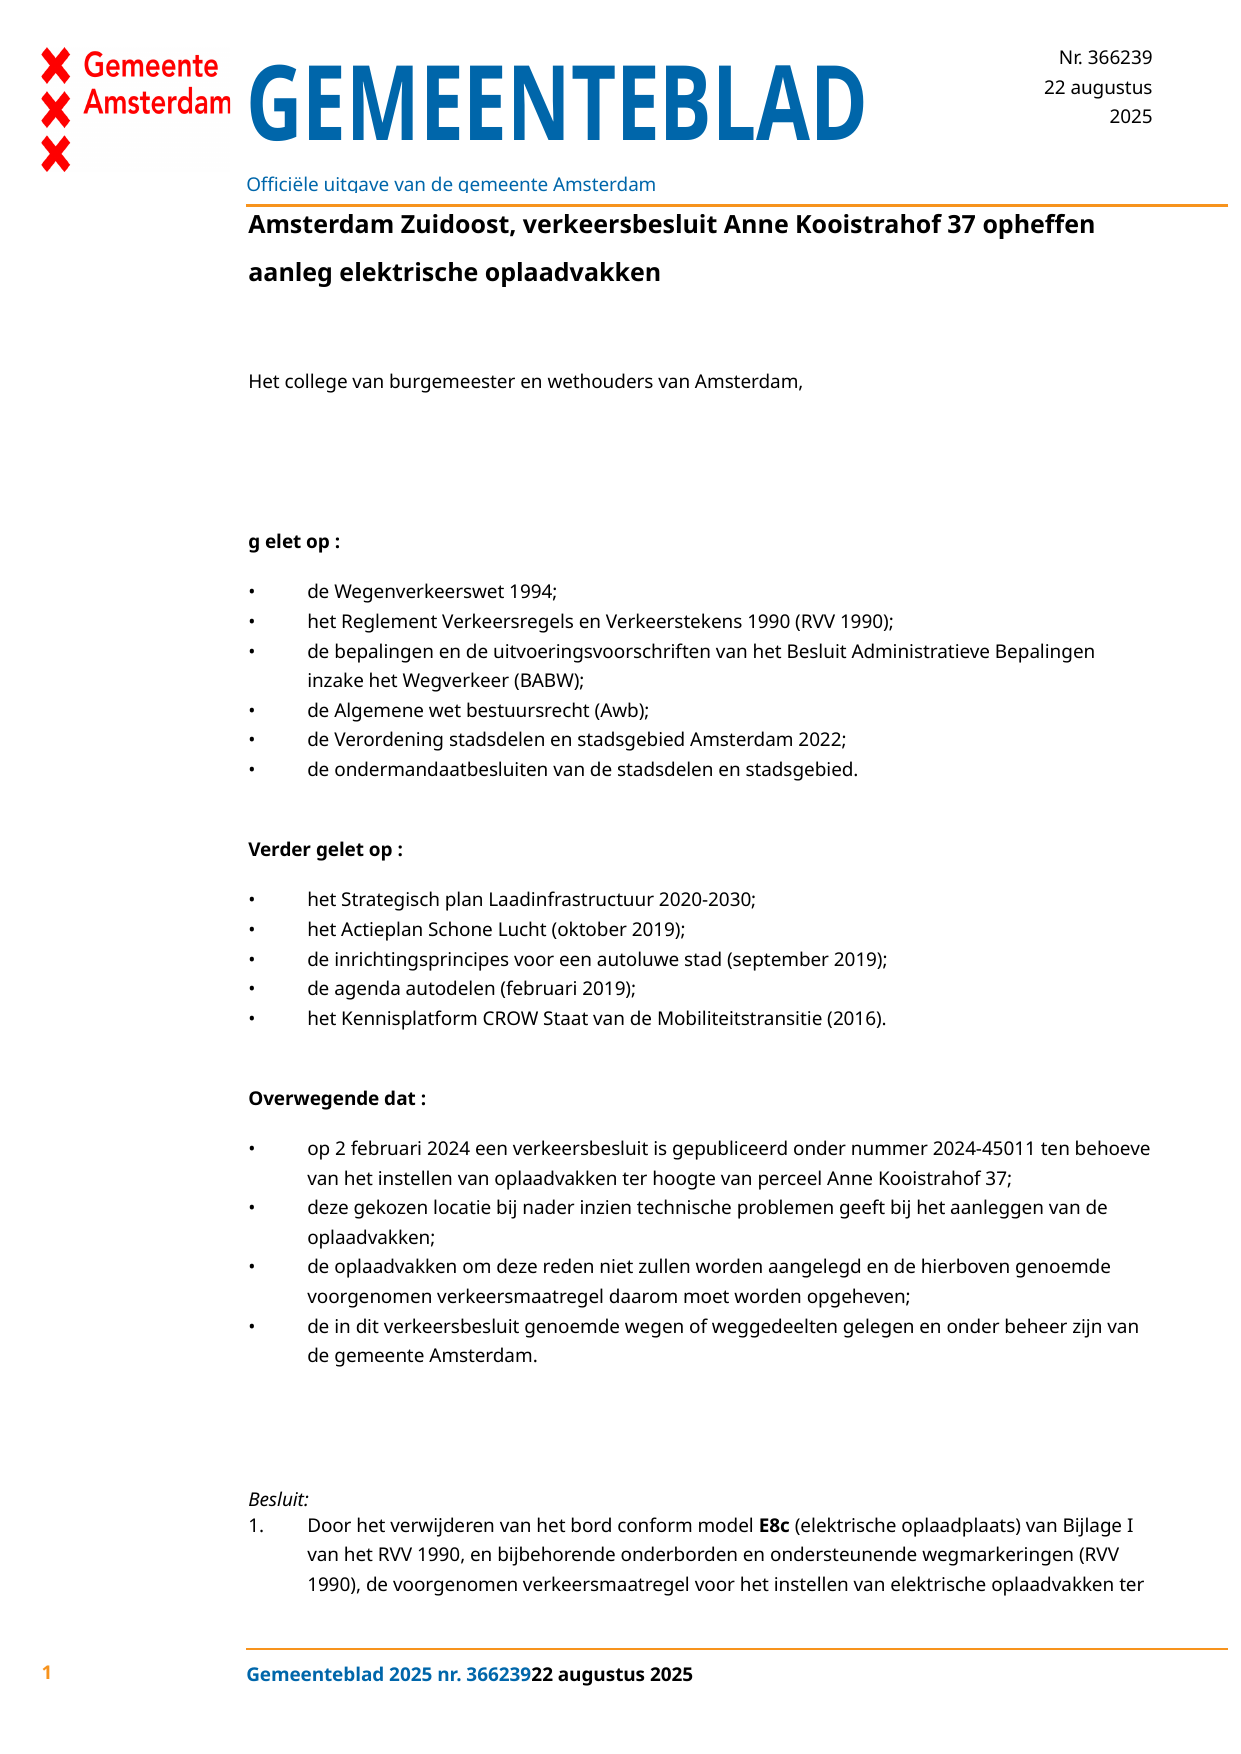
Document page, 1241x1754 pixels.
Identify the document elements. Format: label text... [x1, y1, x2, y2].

list op 2 februari 2024 een verkeersbesluit is gepubliceerd onder nummer 2024-45011 ten behoeve van het instellen van oplaadvakken ter hoogte van perceel Anne Kooistrahof 37; [248, 1135, 1152, 1191]
text Besluit: [248, 1486, 1152, 1512]
text Overwegende dat : [248, 1085, 1152, 1111]
list de Wegenverkeerswet 1994; [248, 579, 1152, 604]
list deze gekozen locatie bij nader inzien technische problemen geeft bij het aanleggen van de oplaadvakken; [248, 1194, 1152, 1250]
list de bepalingen en de uitvoeringsvoorschriften van het Besluit Administratieve Bepalingen inzake het Wegverkeer (BABW); [248, 638, 1152, 693]
list de Verordening stadsdelen en stadsgebied Amsterdam 2022; [248, 727, 1152, 752]
list de oplaadvakken om deze reden niet zullen worden aangelegd en de hierboven genoemde voorgenomen verkeersmaatregel daarom moet worden opgeheven; [248, 1254, 1152, 1309]
list het Actieplan Schone Lucht (oktober 2019); [248, 916, 1152, 942]
text g elet op : [248, 528, 1152, 554]
list het Strategisch plan Laadinfrastructuur 2020-2030; [248, 887, 1152, 912]
picture [41, 47, 231, 172]
list het Reglement Verkeersregels en Verkeerstekens 1990 (RVV 1990); [248, 608, 1152, 634]
list de in dit verkeersbesluit genoemde wegen of weggedeelten gelegen en onder beheer zijn van de gemeente Amsterdam. [248, 1313, 1152, 1368]
list de ondermandaatbesluiten van de stadsdelen en stadsgebied. [248, 756, 1152, 782]
list de inrichtingsprincipes voor een autoluwe stad (september 2019); [248, 946, 1152, 971]
text Verder gelet op : [248, 836, 1152, 862]
list de Algemene wet bestuursrecht (Awb); [248, 697, 1152, 723]
list Door het verwijderen van het bord conform model E8c (elektrische oplaadplaats) van Bijlage I van het RVV 1990, en bijbehorende onderborden en ondersteunende wegmarkeringen (RVV 1990), de voorgenomen verkeersmaatregel voor het instellen van elektrische oplaadvakken ter [248, 1512, 1152, 1597]
list het Kennisplatform CROW Staat van de Mobiliteitstransitie (2016). [248, 1005, 1152, 1031]
list de agenda autodelen (februari 2019); [248, 975, 1152, 1001]
text Het college van burgemeester en wethouders van Amsterdam, [248, 368, 1152, 394]
text Amsterdam Zuidoost, verkeersbesluit Anne Kooistrahof 37 opheffen aanleg elektrische oplaadvakken [248, 207, 1152, 288]
